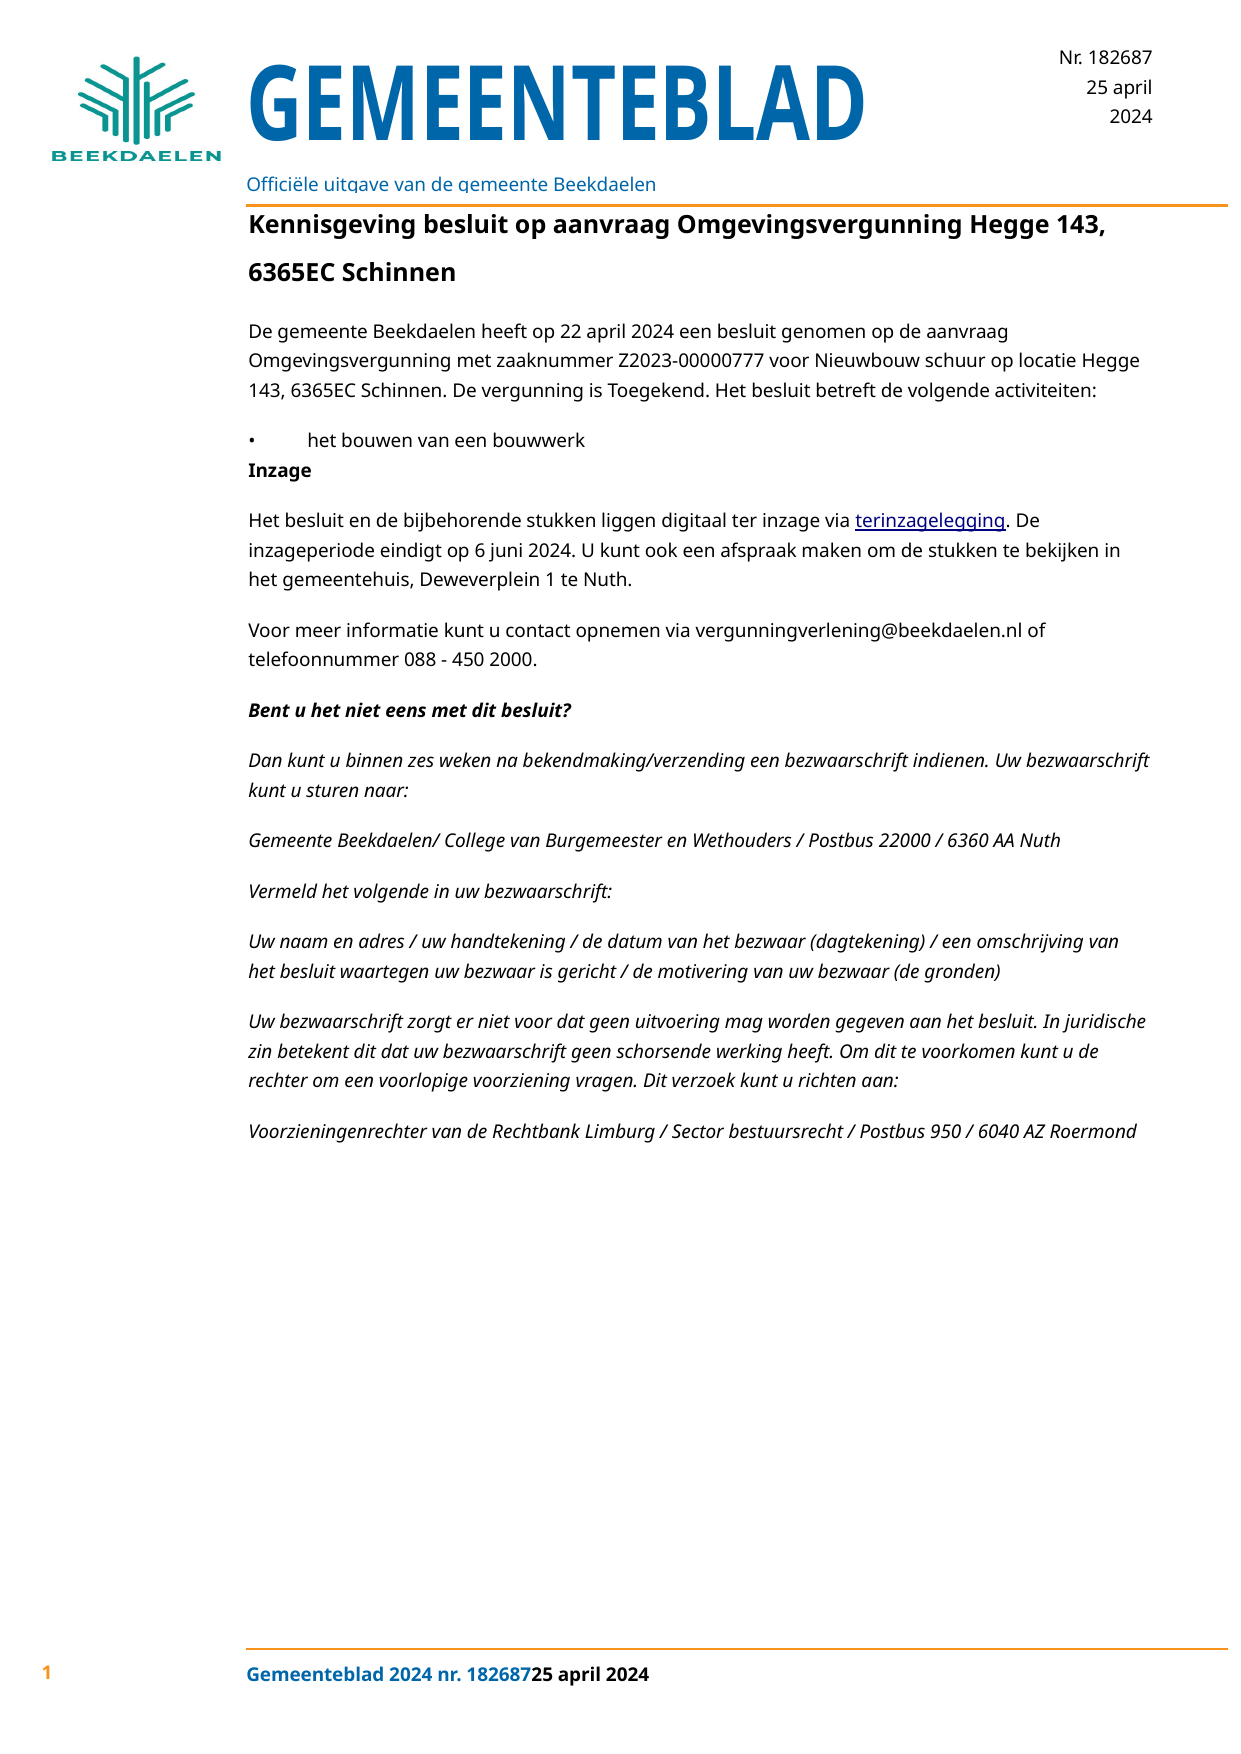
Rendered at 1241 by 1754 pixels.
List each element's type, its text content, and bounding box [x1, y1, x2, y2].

text Uw bezwaarschrift zorgt er niet voor dat geen uitvoering mag worden gegeven aan het besluit. In juridische zin betekent dit dat uw bezwaarschrift geen schorsende werking heeft. Om dit te voorkomen kunt u de rechter om een voorlopige voorziening vragen. Dit verzoek kunt u richten aan: [248, 1008, 1152, 1093]
text Inzage [248, 457, 1152, 483]
list het bouwen van een bouwwerk [248, 427, 1152, 453]
text Vermeld het volgende in uw bezwaarschrift: [248, 878, 1152, 904]
text Voorzieningenrechter van de Rechtbank Limburg / Sector bestuursrecht / Postbus 950 / 6040 AZ Roermond [248, 1118, 1152, 1144]
text Gemeente Beekdaelen/ College van Burgemeester en Wethouders / Postbus 22000 / 6360 AA Nuth [248, 827, 1152, 853]
text Uw naam en adres / uw handtekening / de datum van het bezwaar (dagtekening) / een omschrijving van het besluit waartegen uw bezwaar is gericht / de motivering van uw bezwaar (de gronden) [248, 928, 1152, 984]
text Kennisgeving besluit op aanvraag Omgevingsvergunning Hegge 143, 6365EC Schinnen [248, 207, 1152, 288]
text Voor meer informatie kunt u contact opnemen via vergunningverlening@beekdaelen.nl of telefoonnummer 088 - 450 2000. [248, 617, 1152, 672]
text De gemeente Beekdaelen heeft op 22 april 2024 een besluit genomen op de aanvraag Omgevingsvergunning met zaaknummer Z2023-00000777 voor Nieuwbouw schuur op locatie Hegge 143, 6365EC Schinnen. De vergunning is Toegekend. Het besluit betreft de volgende activiteiten: [248, 318, 1152, 403]
picture [41, 47, 231, 172]
text Dan kunt u binnen zes weken na bekendmaking/verzending een bezwaarschrift indienen. Uw bezwaarschrift kunt u sturen naar: [248, 747, 1152, 803]
text Het besluit en de bijbehorende stukken liggen digitaal ter inzage via terinzagelegging. De inzageperiode eindigt op 6 juni 2024. U kunt ook een afspraak maken om de stukken te bekijken in het gemeentehuis, Deweverplein 1 te Nuth. [248, 507, 1152, 592]
text Bent u het niet eens met dit besluit? [248, 697, 1152, 723]
